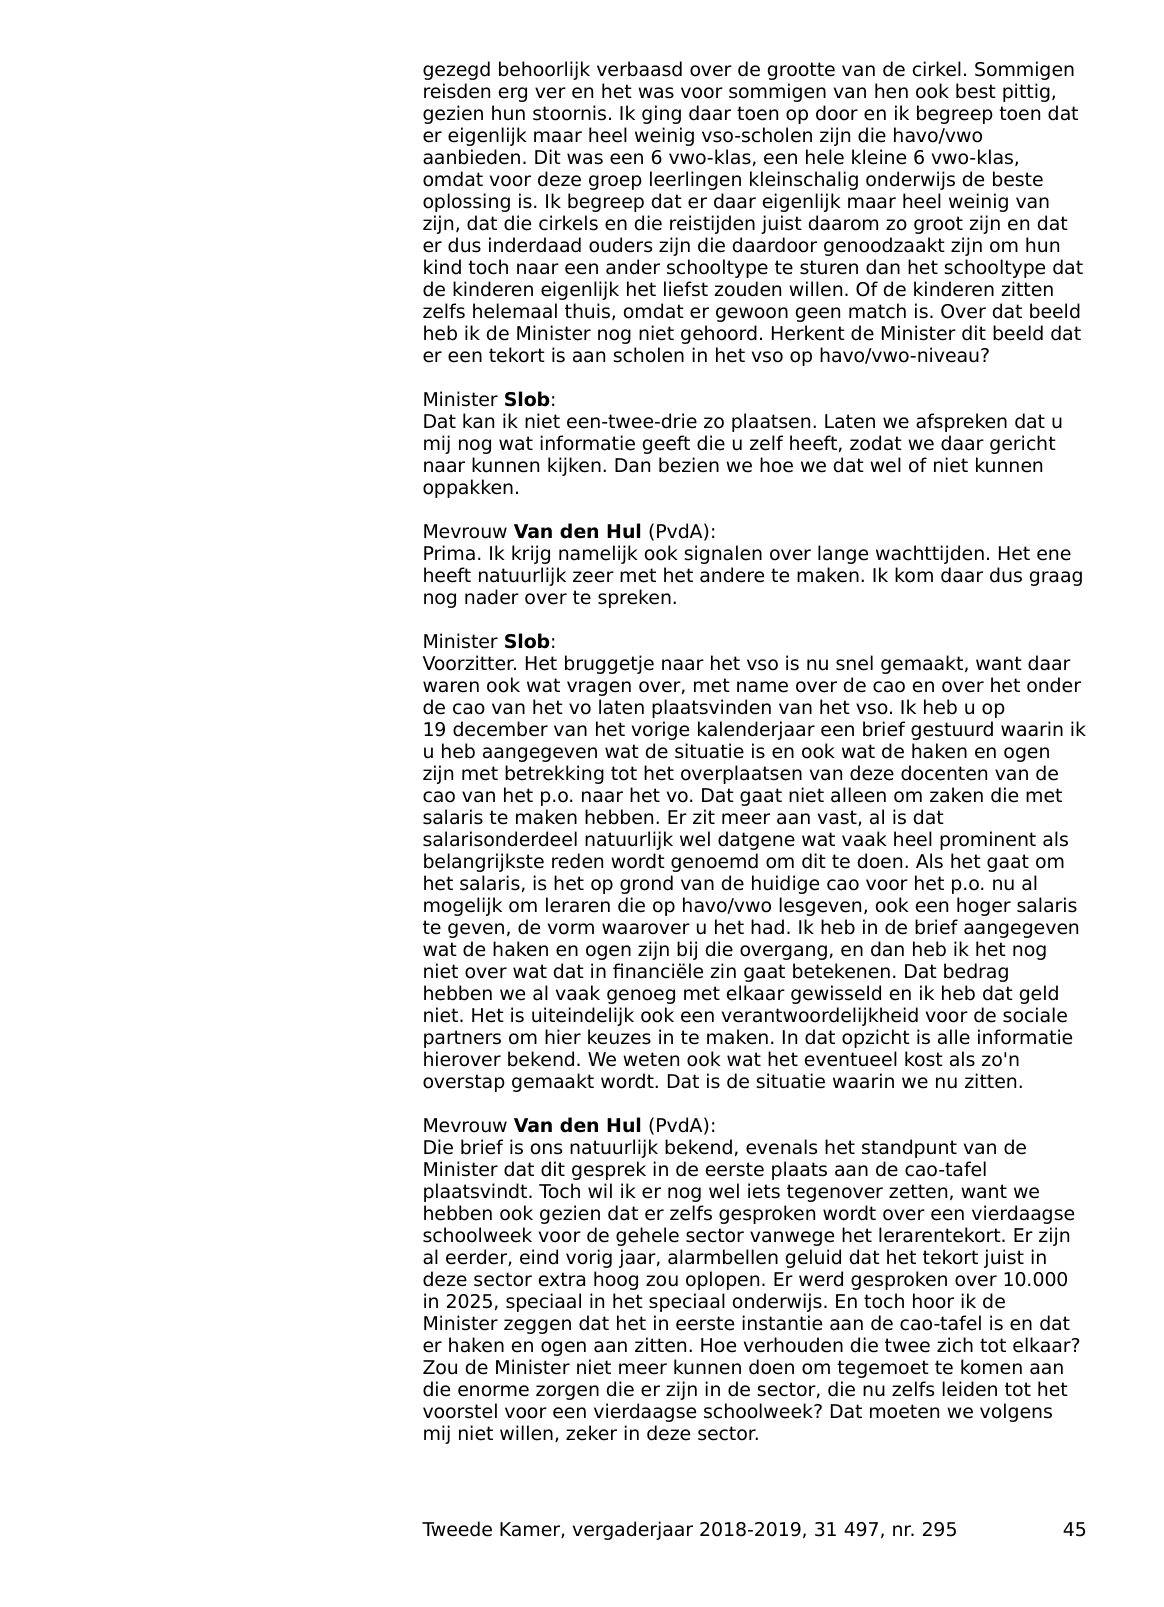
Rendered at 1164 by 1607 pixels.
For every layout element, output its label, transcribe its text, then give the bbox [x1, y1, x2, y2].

text Minister Slob: [422, 389, 1087, 411]
text Dat kan ik niet een-twee-drie zo plaatsen. Laten we afspreken dat u mij nog wat informatie geeft die u zelf heeft, zodat we daar gericht naar kunnen kijken. Dan bezien we hoe we dat wel of niet kunnen oppakken. [422, 411, 1087, 499]
text Minister Slob: [422, 631, 1087, 653]
text Mevrouw Van den Hul (PvdA): [422, 1115, 1087, 1137]
text Prima. Ik krijg namelijk ook signalen over lange wachttijden. Het ene heeft natuurlijk zeer met het andere te maken. Ik kom daar dus graag nog nader over te spreken. [422, 543, 1087, 609]
text Mevrouw Van den Hul (PvdA): [422, 521, 1087, 543]
text Die brief is ons natuurlijk bekend, evenals het standpunt van de Minister dat dit gesprek in de eerste plaats aan de cao-tafel plaatsvindt. Toch wil ik er nog wel iets tegenover zetten, want we hebben ook gezien dat er zelfs gesproken wordt over een vierdaagse schoolweek voor de gehele sector vanwege het lerarentekort. Er zijn al eerder, eind vorig jaar, alarmbellen geluid dat het tekort juist in deze sector extra hoog zou oplopen. Er werd gesproken over 10.000 in 2025, speciaal in het speciaal onderwijs. En toch hoor ik de Minister zeggen dat het in eerste instantie aan de cao-tafel is en dat er haken en ogen aan zitten. Hoe verhouden die twee zich tot elkaar? Zou de Minister niet meer kunnen doen om tegemoet te komen aan die enorme zorgen die er zijn in de sector, die nu zelfs leiden tot het voorstel voor een vierdaagse schoolweek? Dat moeten we volgens mij niet willen, zeker in deze sector. [422, 1137, 1087, 1444]
text Voorzitter. Het bruggetje naar het vso is nu snel gemaakt, want daar waren ook wat vragen over, met name over de cao en over het onder de cao van het vo laten plaatsvinden van het vso. Ik heb u op 19 december van het vorige kalenderjaar een brief gestuurd waarin ik u heb aangegeven wat de situatie is en ook wat de haken en ogen zijn met betrekking tot het overplaatsen van deze docenten van de cao van het p.o. naar het vo. Dat gaat niet alleen om zaken die met salaris te maken hebben. Er zit meer aan vast, al is dat salarisonderdeel natuurlijk wel datgene wat vaak heel prominent als belangrijkste reden wordt genoemd om dit te doen. Als het gaat om het salaris, is het op grond van de huidige cao voor het p.o. nu al mogelijk om leraren die op havo/vwo lesgeven, ook een hoger salaris te geven, de vorm waarover u het had. Ik heb in de brief aangegeven wat de haken en ogen zijn bij die overgang, en dan heb ik het nog niet over wat dat in financiële zin gaat betekenen. Dat bedrag hebben we al vaak genoeg met elkaar gewisseld en ik heb dat geld niet. Het is uiteindelijk ook een verantwoordelijkheid voor de sociale partners om hier keuzes in te maken. In dat opzicht is alle informatie hierover bekend. We weten ook wat het eventueel kost als zo'n overstap gemaakt wordt. Dat is de situatie waarin we nu zitten. [422, 653, 1087, 1093]
text gezegd behoorlijk verbaasd over de grootte van de cirkel. Sommigen reisden erg ver en het was voor sommigen van hen ook best pittig, gezien hun stoornis. Ik ging daar toen op door en ik begreep toen dat er eigenlijk maar heel weinig vso-scholen zijn die havo/vwo aanbieden. Dit was een 6 vwo-klas, een hele kleine 6 vwo-klas, omdat voor deze groep leerlingen kleinschalig onderwijs de beste oplossing is. Ik begreep dat er daar eigenlijk maar heel weinig van zijn, dat die cirkels en die reistijden juist daarom zo groot zijn en dat er dus inderdaad ouders zijn die daardoor genoodzaakt zijn om hun kind toch naar een ander schooltype te sturen dan het schooltype dat de kinderen eigenlijk het liefst zouden willen. Of de kinderen zitten zelfs helemaal thuis, omdat er gewoon geen match is. Over dat beeld heb ik de Minister nog niet gehoord. Herkent de Minister dit beeld dat er een tekort is aan scholen in het vso op havo/vwo-niveau? [422, 59, 1087, 367]
